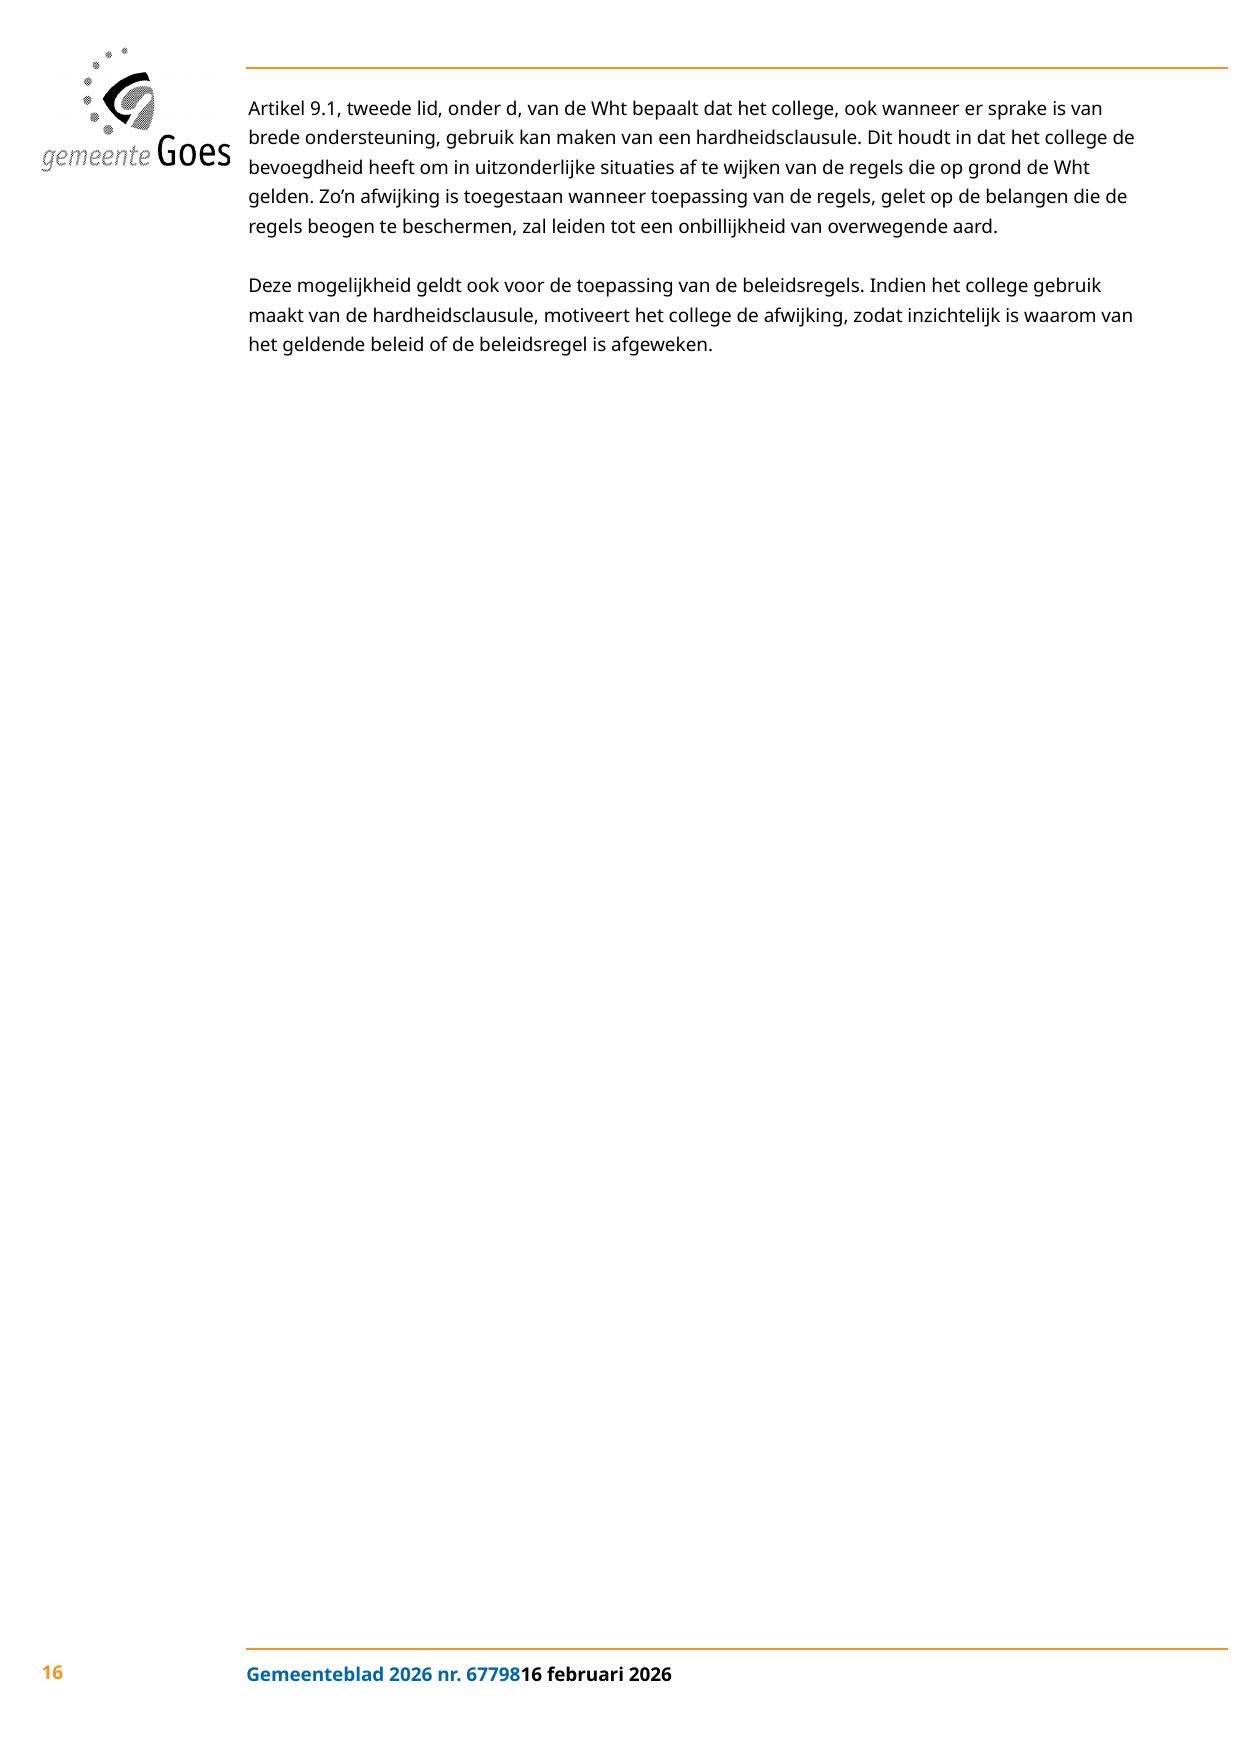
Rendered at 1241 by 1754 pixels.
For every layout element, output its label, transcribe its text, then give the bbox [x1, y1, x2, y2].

text Artikel 9.1, tweede lid, onder d, van de Wht bepaalt dat het college, ook wanneer er sprake is van brede ondersteuning, gebruik kan maken van een hardheidsclausule. Dit houdt in dat het college de bevoegdheid heeft om in uitzonderlijke situaties af te wijken van de regels die op grond de Wht gelden. Zo’n afwijking is toegestaan wanneer toepassing van de regels, gelet op de belangen die de regels beogen te beschermen, zal leiden tot een onbillijkheid van overwegende aard. [248, 95, 1152, 239]
picture [41, 47, 231, 172]
text Deze mogelijkheid geldt ook voor de toepassing van de beleidsregels. Indien het college gebruik maakt van de hardheidsclausule, motiveert het college de afwijking, zodat inzichtelijk is waarom van het geldende beleid of de beleidsregel is afgeweken. [248, 272, 1152, 357]
